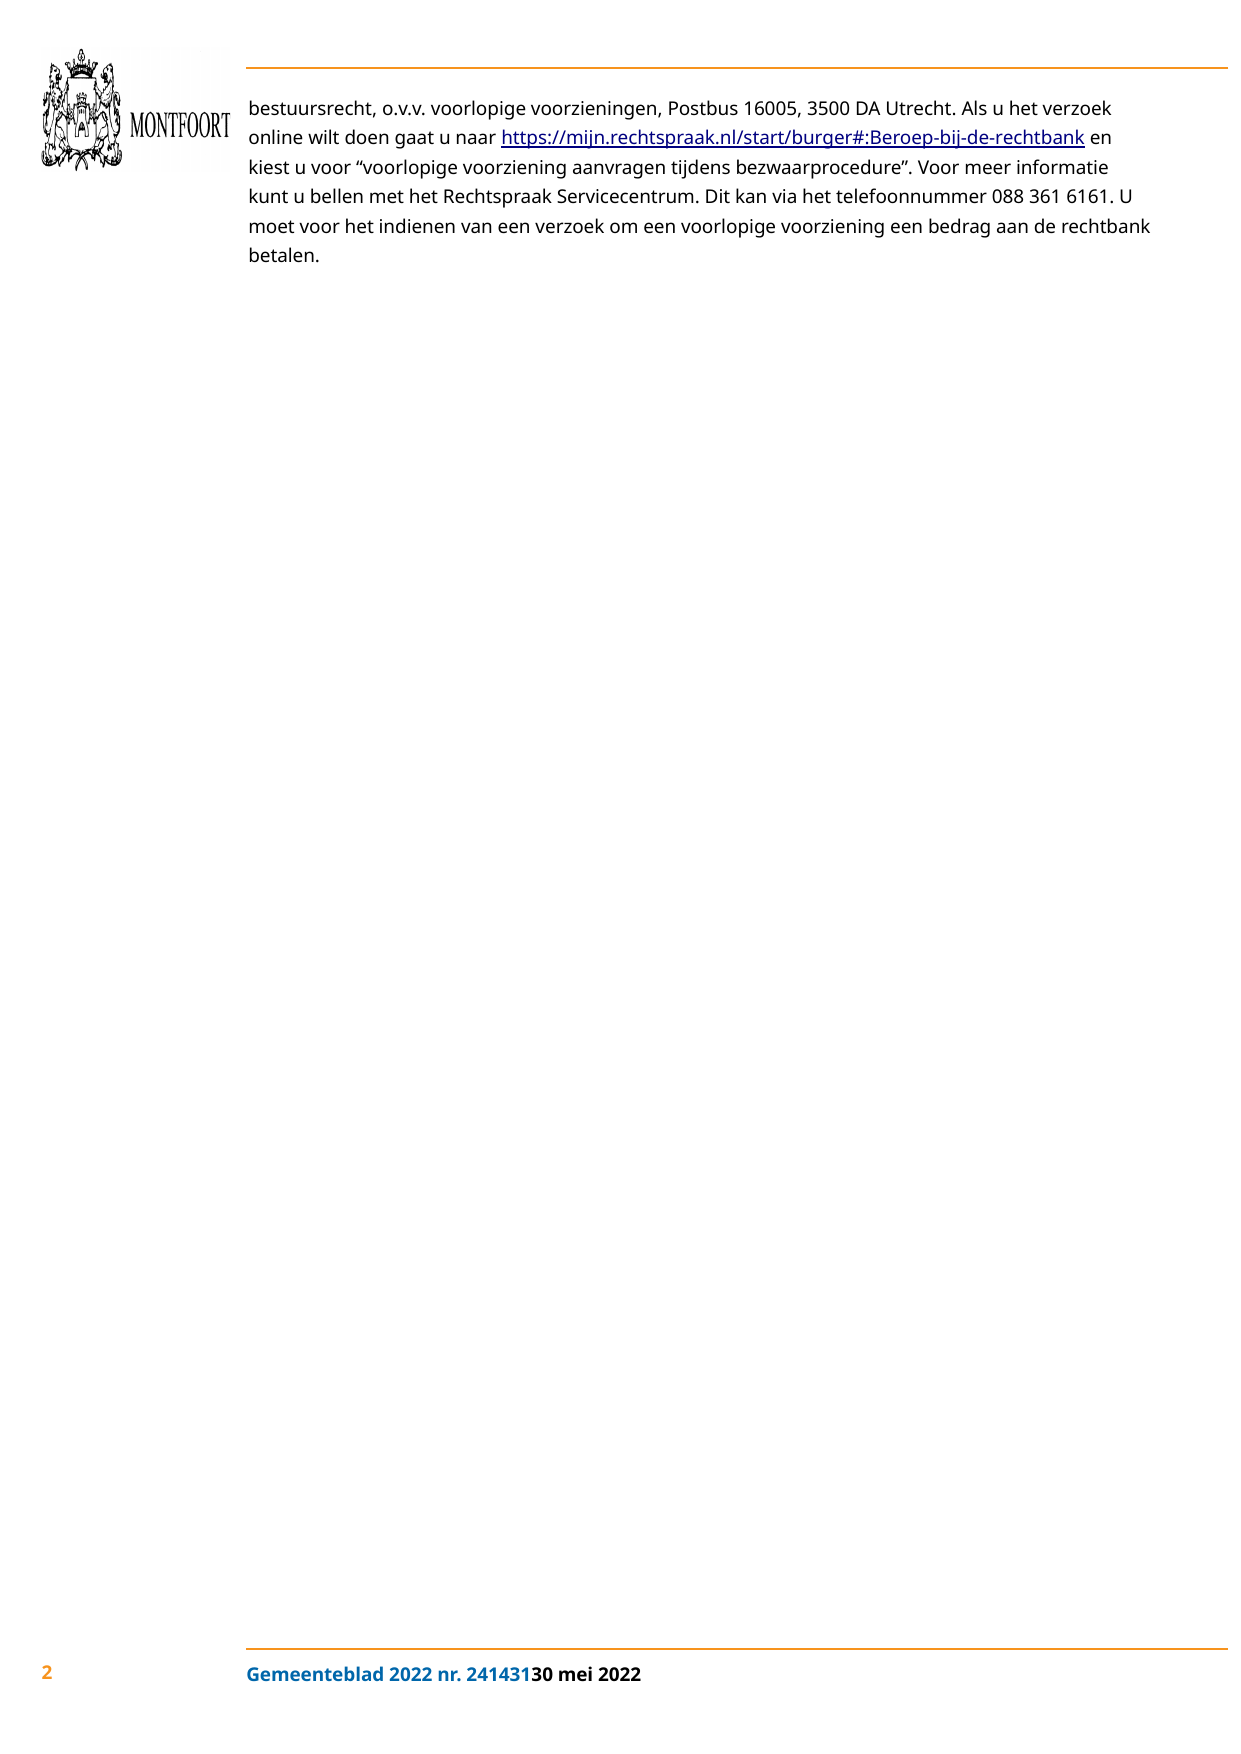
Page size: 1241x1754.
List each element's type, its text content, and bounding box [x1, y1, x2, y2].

picture [41, 47, 231, 172]
text bestuursrecht, o.v.v. voorlopige voorzieningen, Postbus 16005, 3500 DA Utrecht. Als u het verzoek online wilt doen gaat u naar https://mijn.rechtspraak.nl/start/burger#:Beroep-bij-de-rechtbank en kiest u voor “voorlopige voorziening aanvragen tijdens bezwaarprocedure”. Voor meer informatie kunt u bellen met het Rechtspraak Servicecentrum. Dit kan via het telefoonnummer 088 361 6161. U moet voor het indienen van een verzoek om een voorlopige voorziening een bedrag aan de rechtbank betalen. [248, 95, 1152, 268]
